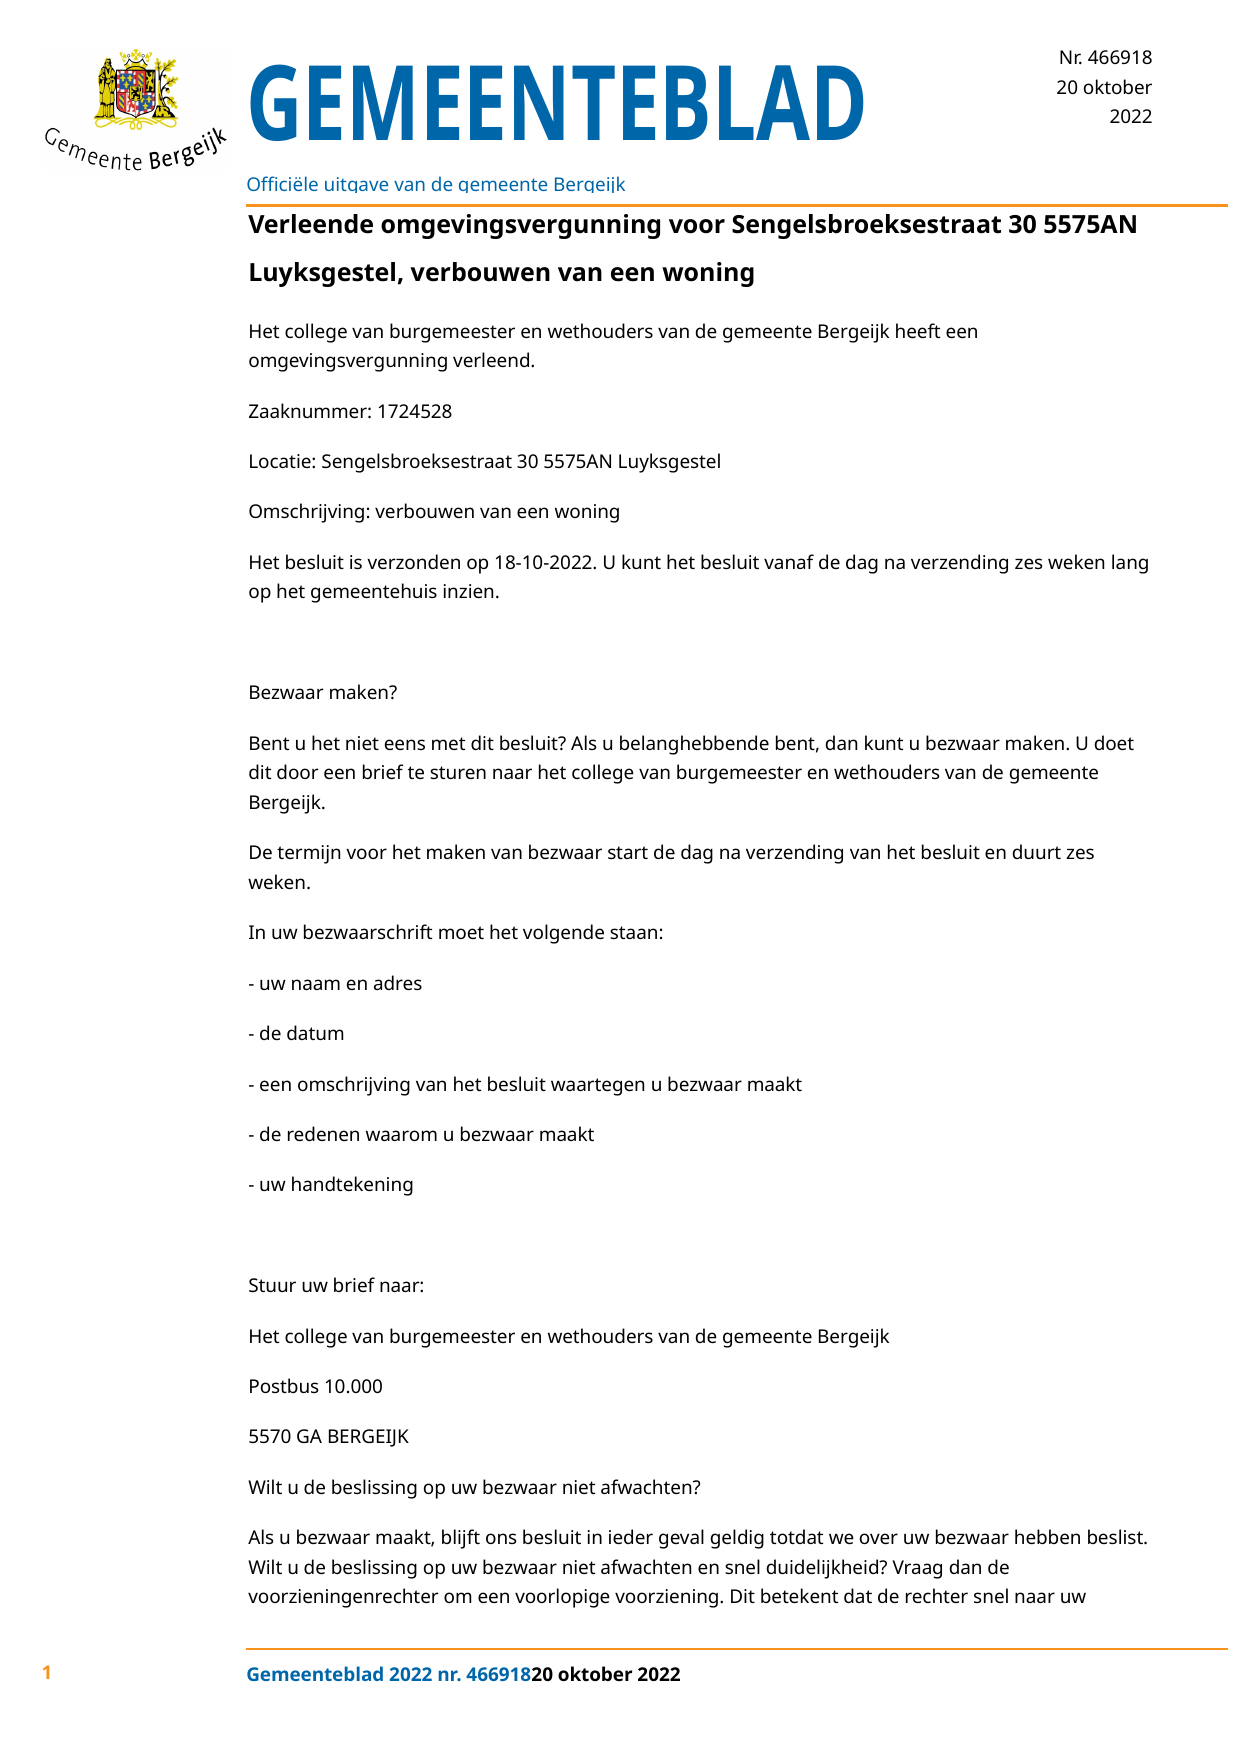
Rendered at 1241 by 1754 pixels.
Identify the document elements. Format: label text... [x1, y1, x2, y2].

text Locatie: Sengelsbroeksestraat 30 5575AN Luyksgestel [248, 448, 1152, 474]
text In uw bezwaarschrift moet het volgende staan: [248, 919, 1152, 945]
text De termijn voor het maken van bezwaar start de dag na verzending van het besluit en duurt zes weken. [248, 839, 1152, 895]
text Zaaknummer: 1724528 [248, 398, 1152, 424]
text Wilt u de beslissing op uw bezwaar niet afwachten? [248, 1474, 1152, 1500]
text Verleende omgevingsvergunning voor Sengelsbroeksestraat 30 5575AN Luyksgestel, verbouwen van een woning [248, 207, 1152, 288]
text - uw naam en adres [248, 970, 1152, 996]
text Het college van burgemeester en wethouders van de gemeente Bergeijk heeft een omgevingsvergunning verleend. [248, 318, 1152, 373]
text Omschrijving: verbouwen van een woning [248, 499, 1152, 524]
text - uw handtekening [248, 1172, 1152, 1197]
text Bezwaar maken? [248, 679, 1152, 705]
text Stuur uw brief naar: [248, 1272, 1152, 1298]
text Het college van burgemeester en wethouders van de gemeente Bergeijk [248, 1323, 1152, 1349]
picture [41, 47, 231, 172]
text - de datum [248, 1020, 1152, 1046]
text - een omschrijving van het besluit waartegen u bezwaar maakt [248, 1071, 1152, 1097]
text Het besluit is verzonden op 18-10-2022. U kunt het besluit vanaf de dag na verzending zes weken lang op het gemeentehuis inzien. [248, 549, 1152, 604]
text Bent u het niet eens met dit besluit? Als u belanghebbende bent, dan kunt u bezwaar maken. U doet dit door een brief te sturen naar het college van burgemeester en wethouders van de gemeente Bergeijk. [248, 730, 1152, 815]
text 5570 GA BERGEIJK [248, 1424, 1152, 1449]
text Als u bezwaar maakt, blijft ons besluit in ieder geval geldig totdat we over uw bezwaar hebben beslist. Wilt u de beslissing op uw bezwaar niet afwachten en snel duidelijkheid? Vraag dan de voorzieningenrechter om een voorlopige voorziening. Dit betekent dat de rechter snel naar uw [248, 1524, 1152, 1609]
text - de redenen waarom u bezwaar maakt [248, 1121, 1152, 1147]
text Postbus 10.000 [248, 1373, 1152, 1399]
